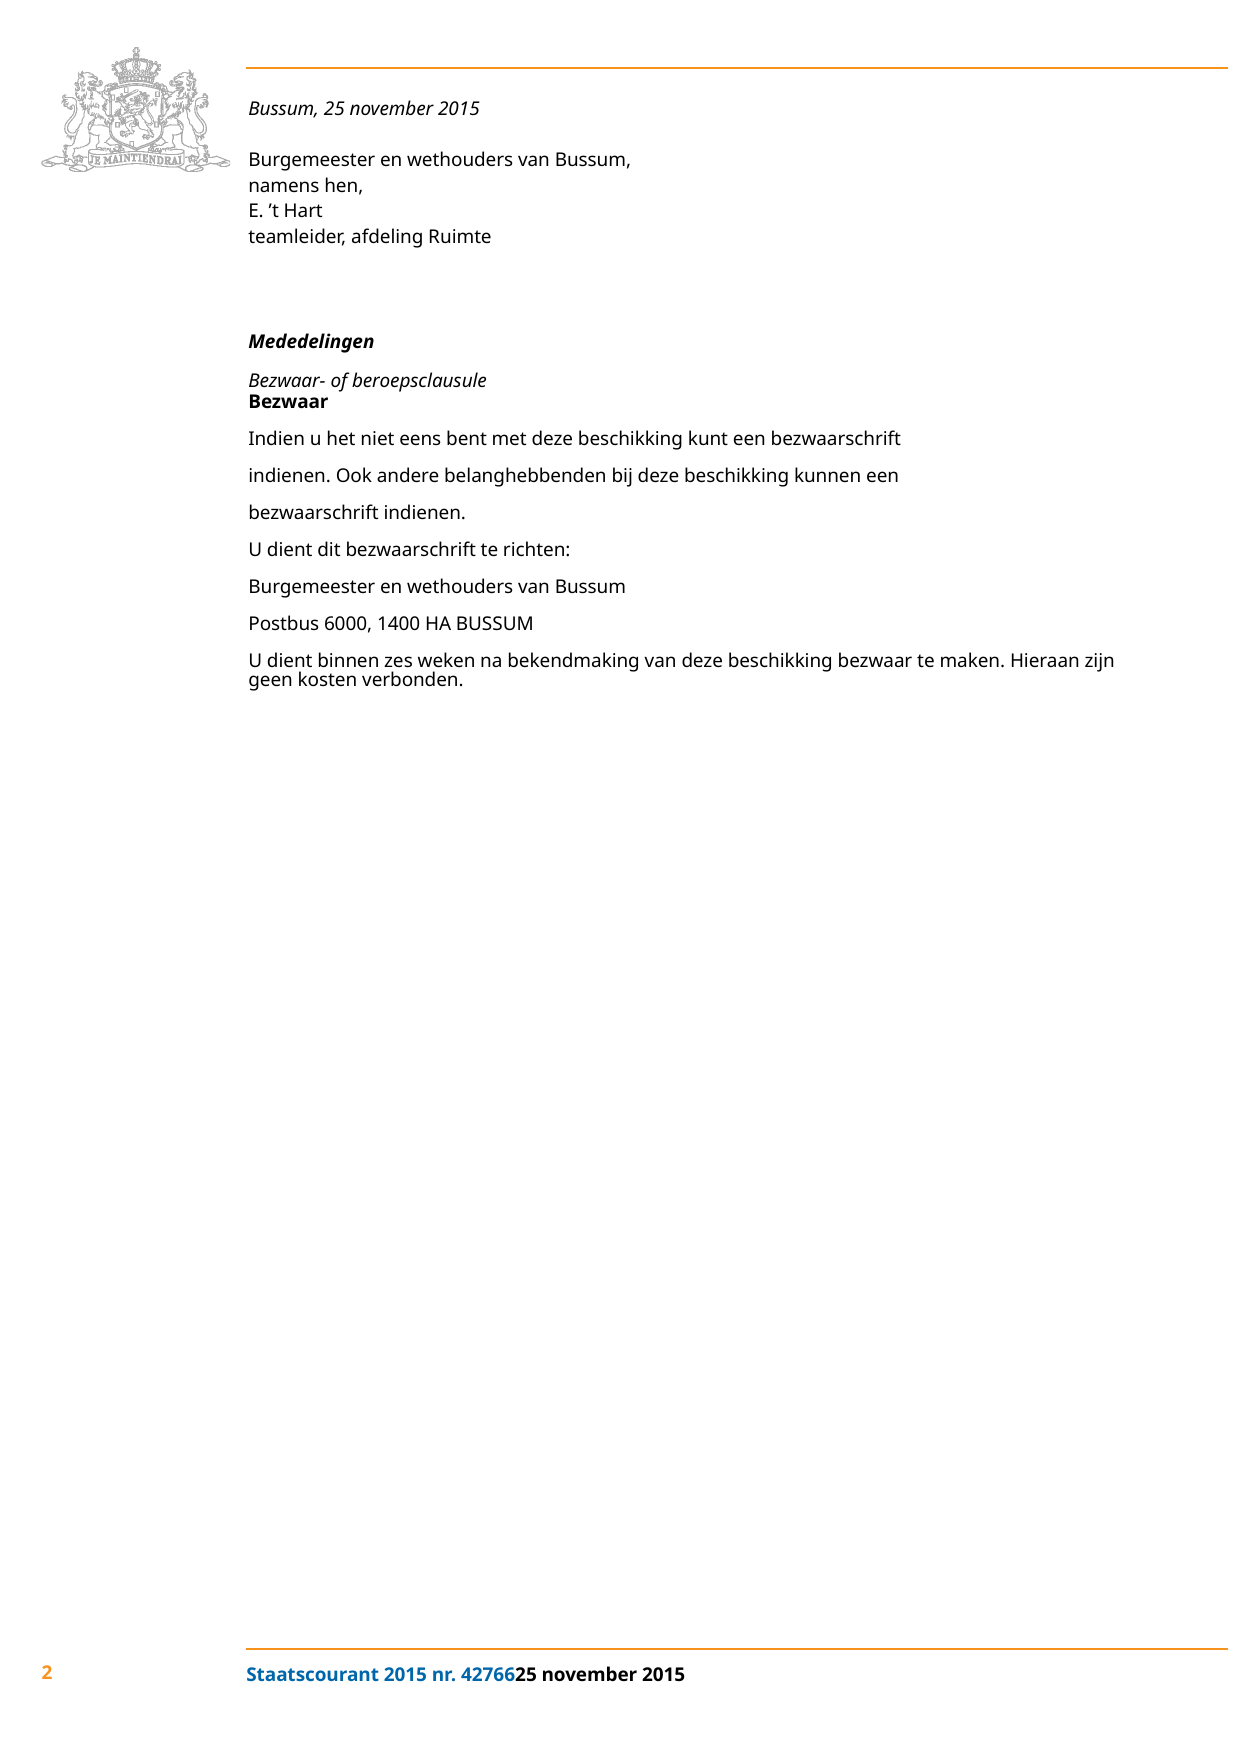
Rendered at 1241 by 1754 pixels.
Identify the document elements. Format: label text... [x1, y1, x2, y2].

text bezwaarschrift indienen. [248, 504, 1152, 523]
text Bezwaar- of beroepsclausule [248, 367, 1152, 393]
text teamleider, afdeling Ruimte [248, 223, 1152, 249]
text Indien u het niet eens bent met deze beschikking kunt een bezwaarschrift [248, 430, 1152, 449]
picture [41, 47, 231, 172]
text Postbus 6000, 1400 HA BUSSUM [248, 615, 1152, 634]
text Bezwaar [248, 393, 1152, 412]
text indienen. Ook andere belanghebbenden bij deze beschikking kunnen een [248, 467, 1152, 486]
text Burgemeester en wethouders van Bussum, [248, 146, 1152, 172]
text E. ’t Hart [248, 198, 1152, 223]
text U dient binnen zes weken na bekendmaking van deze beschikking bezwaar te maken. Hieraan zijn geen kosten verbonden. [248, 652, 1152, 690]
text Mededelingen [248, 328, 1152, 353]
text U dient dit bezwaarschrift te richten: [248, 541, 1152, 560]
text Burgemeester en wethouders van Bussum [248, 578, 1152, 597]
text Bussum, 25 november 2015 [248, 95, 1152, 121]
text namens hen, [248, 172, 1152, 198]
